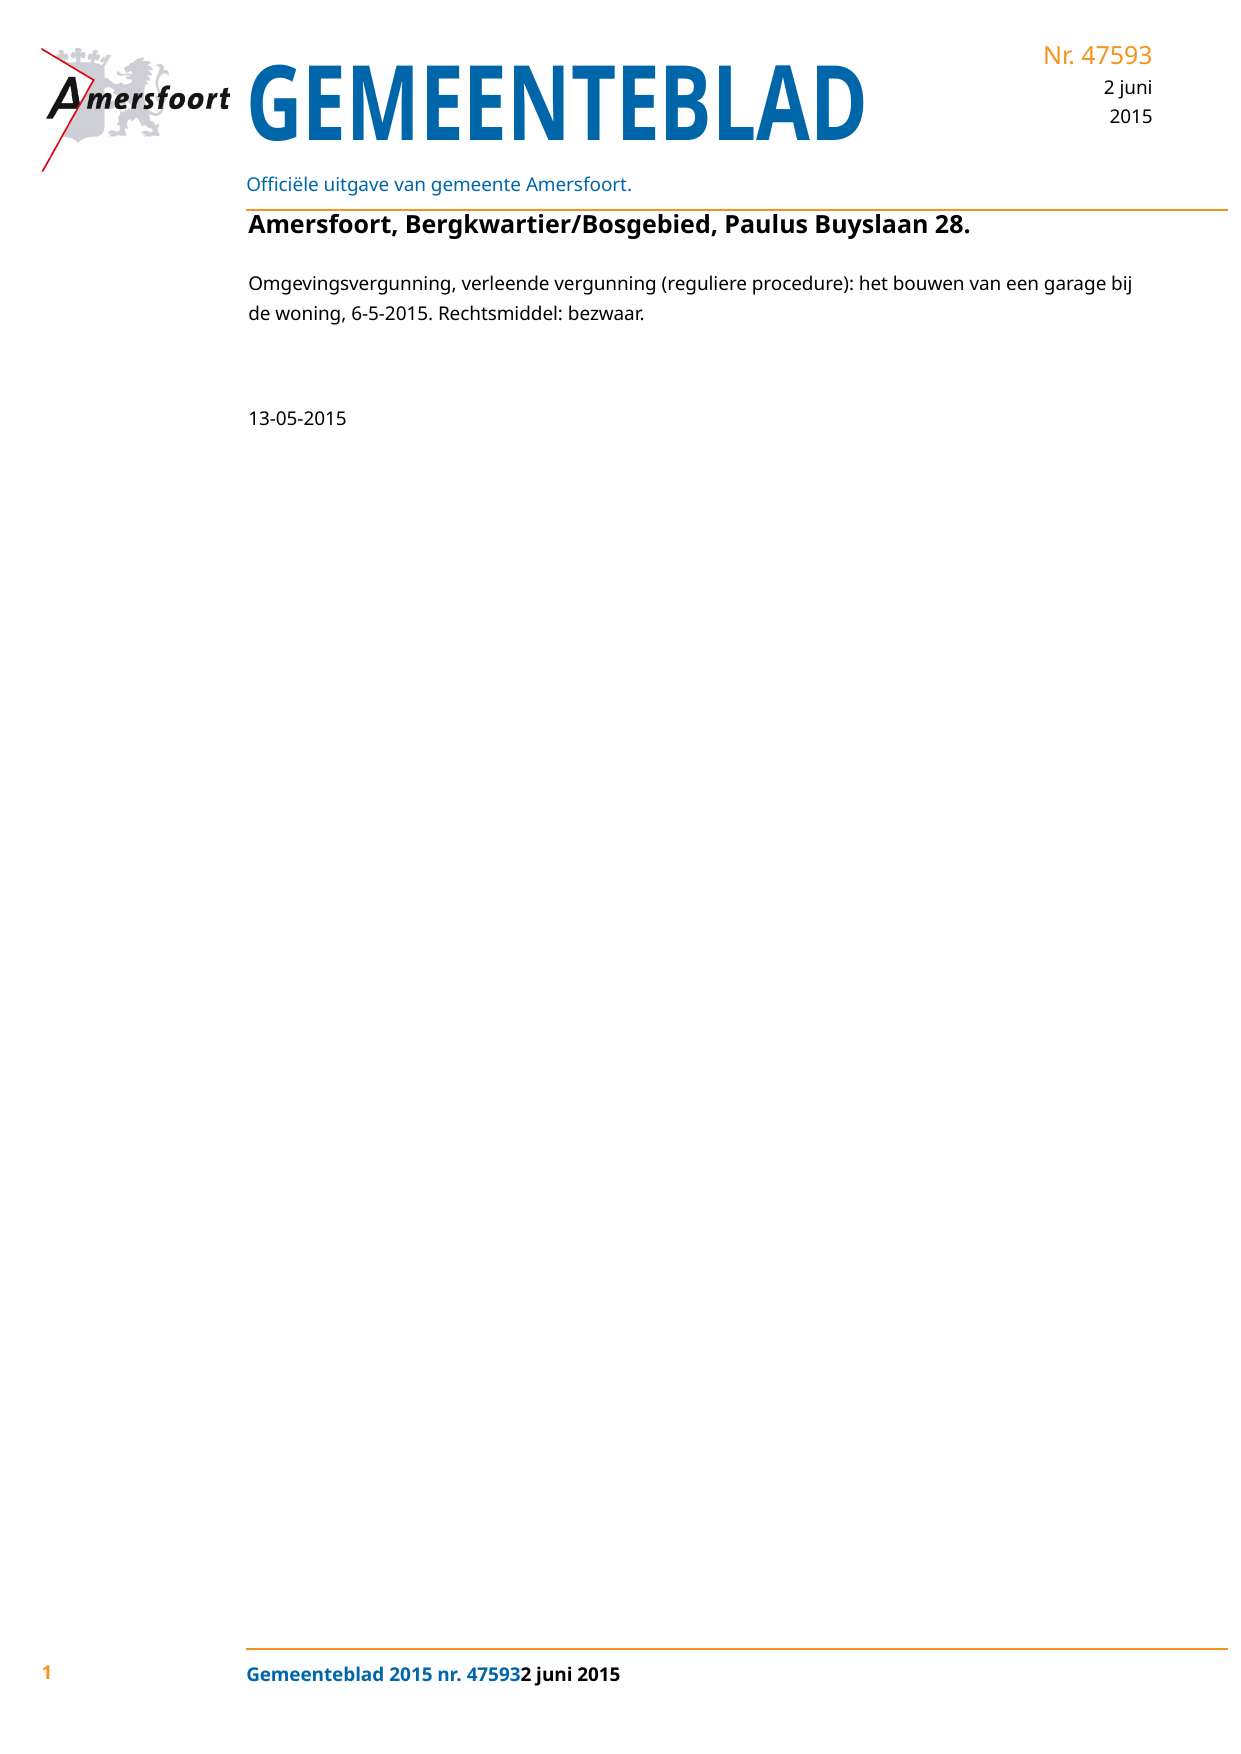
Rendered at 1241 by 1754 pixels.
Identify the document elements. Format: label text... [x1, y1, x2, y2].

text Omgevingsvergunning, verleende vergunning (reguliere procedure): het bouwen van een garage bij de woning, 6-5-2015. Rechtsmiddel: bezwaar. [248, 270, 1152, 326]
text 13-05-2015 [248, 406, 1152, 431]
picture [41, 47, 231, 172]
text Amersfoort, Bergkwartier/Bosgebied, Paulus Buyslaan 28. [248, 211, 1152, 241]
